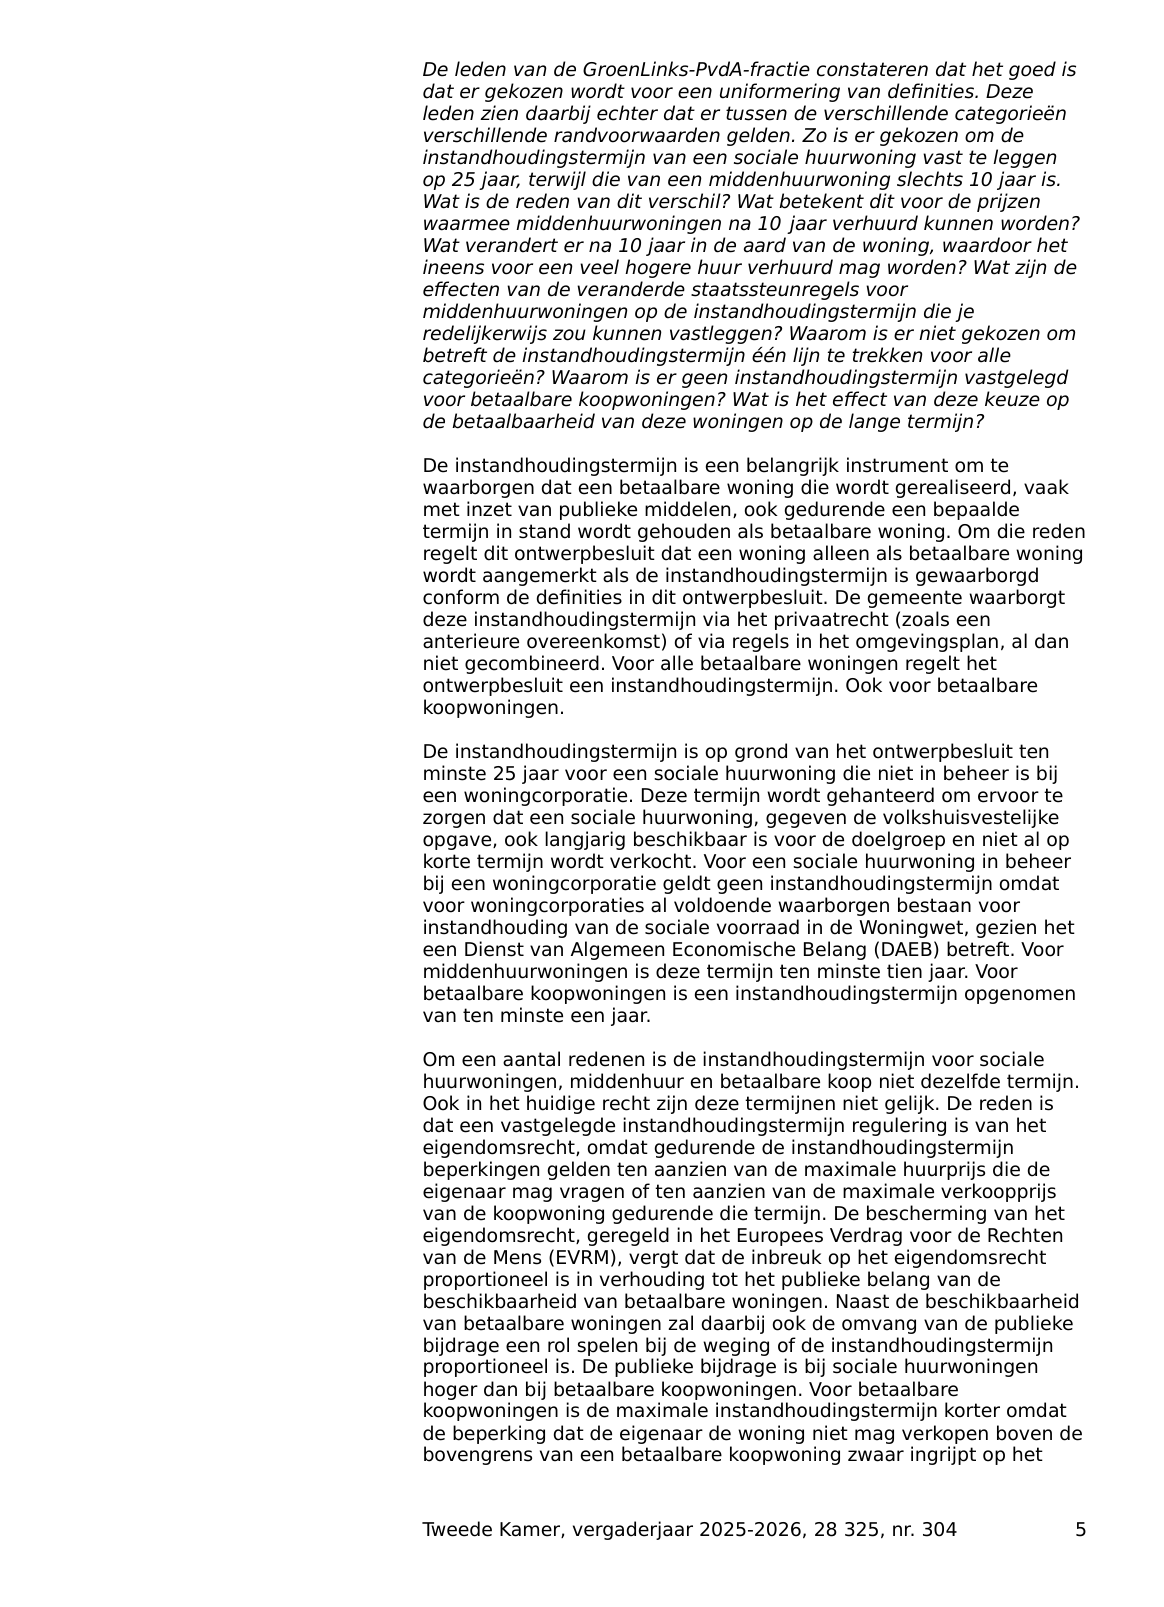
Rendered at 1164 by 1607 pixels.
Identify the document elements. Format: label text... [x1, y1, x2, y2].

text De instandhoudingstermijn is op grond van het ontwerpbesluit ten minste 25 jaar voor een sociale huurwoning die niet in beheer is bij een woningcorporatie. Deze termijn wordt gehanteerd om ervoor te zorgen dat een sociale huurwoning, gegeven de volkshuisvestelijke opgave, ook langjarig beschikbaar is voor de doelgroep en niet al op korte termijn wordt verkocht. Voor een sociale huurwoning in beheer bij een woningcorporatie geldt geen instandhoudingstermijn omdat voor woningcorporaties al voldoende waarborgen bestaan voor instandhouding van de sociale voorraad in de Woningwet, gezien het een Dienst van Algemeen Economische Belang (DAEB) betreft. Voor middenhuurwoningen is deze termijn ten minste tien jaar. Voor betaalbare koopwoningen is een instandhoudingstermijn opgenomen van ten minste een jaar. [422, 741, 1087, 1027]
text De instandhoudingstermijn is een belangrijk instrument om te waarborgen dat een betaalbare woning die wordt gerealiseerd, vaak met inzet van publieke middelen, ook gedurende een bepaalde termijn in stand wordt gehouden als betaalbare woning. Om die reden regelt dit ontwerpbesluit dat een woning alleen als betaalbare woning wordt aangemerkt als de instandhoudingstermijn is gewaarborgd conform de definities in dit ontwerpbesluit. De gemeente waarborgt deze instandhoudingstermijn via het privaatrecht (zoals een anterieure overeenkomst) of via regels in het omgevingsplan, al dan niet gecombineerd. Voor alle betaalbare woningen regelt het ontwerpbesluit een instandhoudingstermijn. Ook voor betaalbare koopwoningen. [422, 455, 1087, 719]
text Om een aantal redenen is de instandhoudingstermijn voor sociale huurwoningen, middenhuur en betaalbare koop niet dezelfde termijn. Ook in het huidige recht zijn deze termijnen niet gelijk. De reden is dat een vastgelegde instandhoudingstermijn regulering is van het eigendomsrecht, omdat gedurende de instandhoudingstermijn beperkingen gelden ten aanzien van de maximale huurprijs die de eigenaar mag vragen of ten aanzien van de maximale verkoopprijs van de koopwoning gedurende die termijn. De bescherming van het eigendomsrecht, geregeld in het Europees Verdrag voor de Rechten van de Mens (EVRM), vergt dat de inbreuk op het eigendomsrecht proportioneel is in verhouding tot het publieke belang van de beschikbaarheid van betaalbare woningen. Naast de beschikbaarheid van betaalbare woningen zal daarbij ook de omvang van de publieke bijdrage een rol spelen bij de weging of de instandhoudingstermijn proportioneel is. De publieke bijdrage is bij sociale huurwoningen hoger dan bij betaalbare koopwoningen. Voor betaalbare koopwoningen is de maximale instandhoudingstermijn korter omdat de beperking dat de eigenaar de woning niet mag verkopen boven de bovengrens van een betaalbare koopwoning zwaar ingrijpt op het [422, 1049, 1087, 1466]
text De leden van de GroenLinks-PvdA-fractie constateren dat het goed is dat er gekozen wordt voor een uniformering van definities. Deze leden zien daarbij echter dat er tussen de verschillende categorieën verschillende randvoorwaarden gelden. Zo is er gekozen om de instandhoudingstermijn van een sociale huurwoning vast te leggen op 25 jaar, terwijl die van een middenhuurwoning slechts 10 jaar is. Wat is de reden van dit verschil? Wat betekent dit voor de prijzen waarmee middenhuurwoningen na 10 jaar verhuurd kunnen worden? Wat verandert er na 10 jaar in de aard van de woning, waardoor het ineens voor een veel hogere huur verhuurd mag worden? Wat zijn de effecten van de veranderde staatssteunregels voor middenhuurwoningen op de instandhoudingstermijn die je redelijkerwijs zou kunnen vastleggen? Waarom is er niet gekozen om betreft de instandhoudingstermijn één lijn te trekken voor alle categorieën? Waarom is er geen instandhoudingstermijn vastgelegd voor betaalbare koopwoningen? Wat is het effect van deze keuze op de betaalbaarheid van deze woningen op de lange termijn? [422, 59, 1087, 433]
